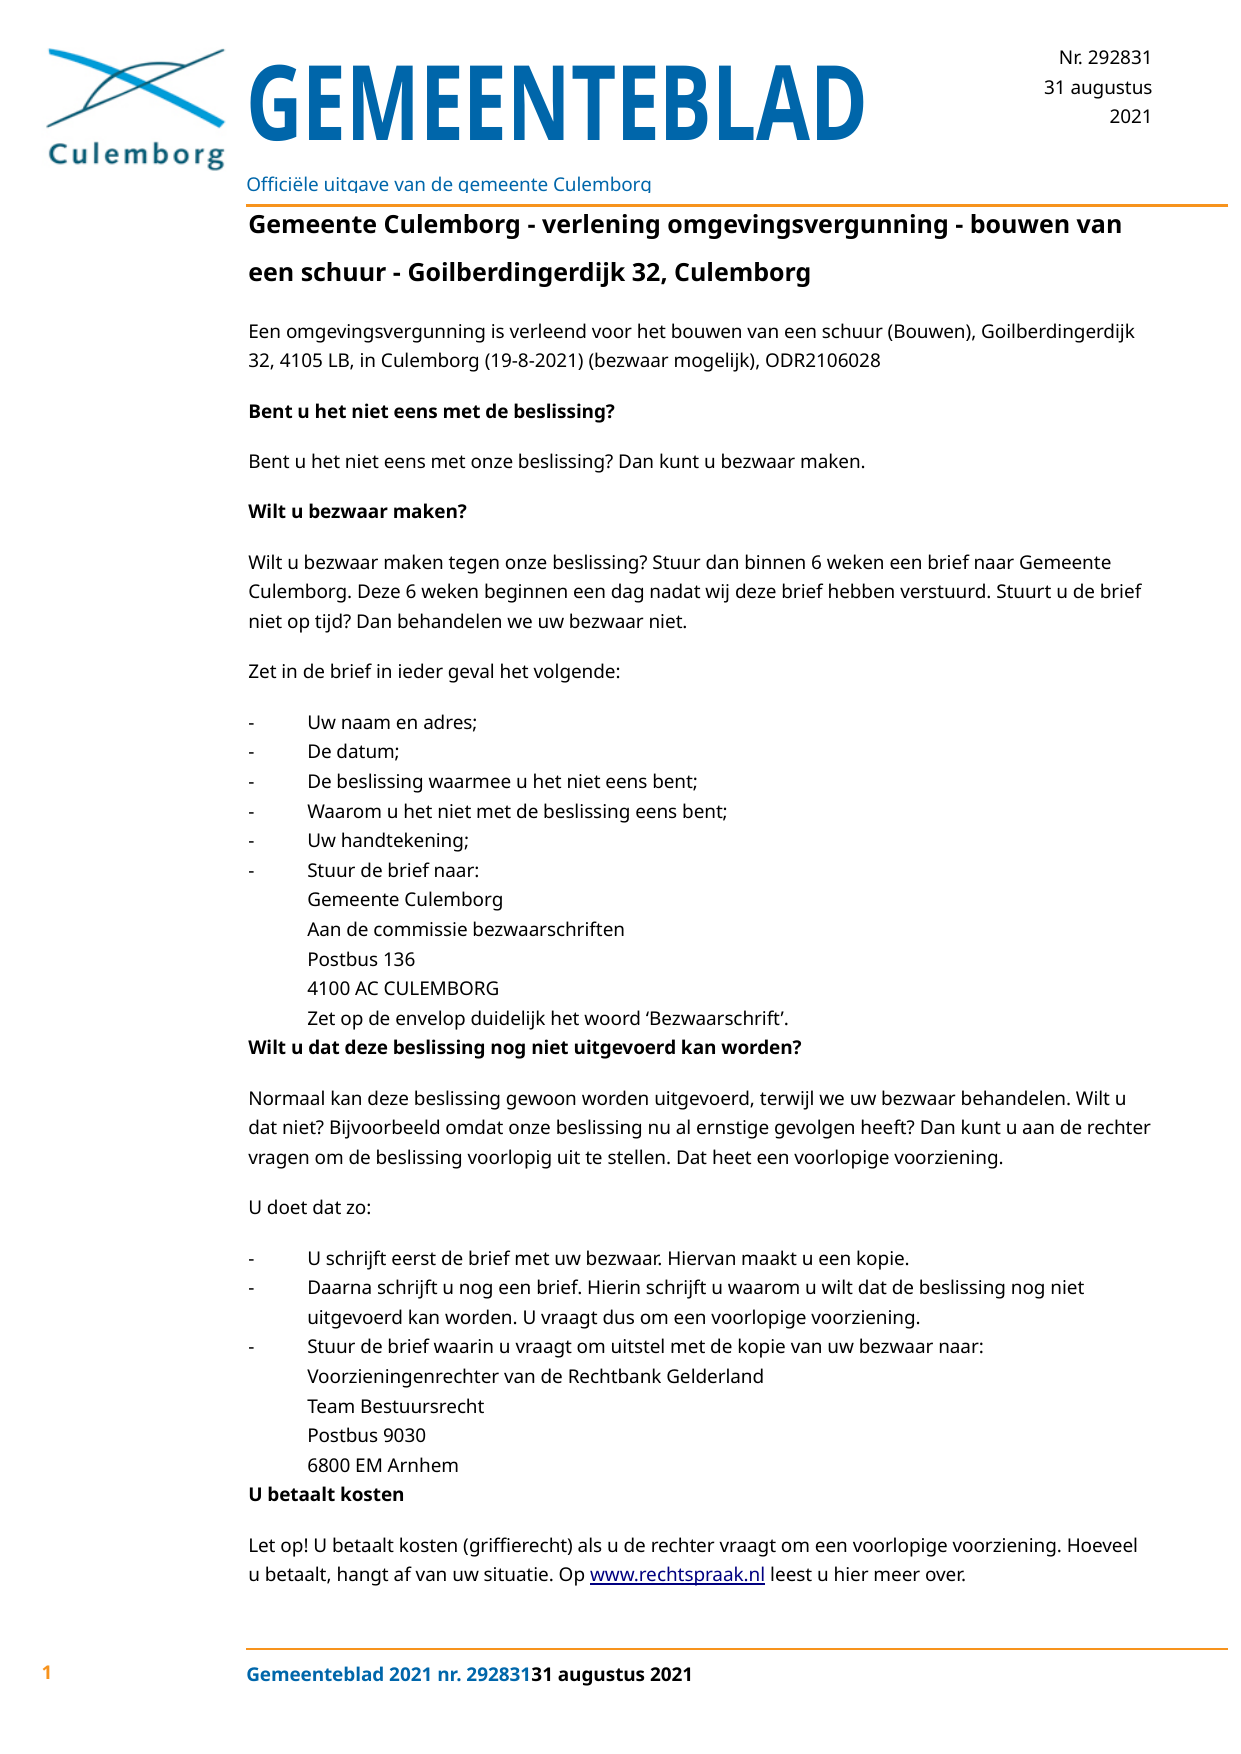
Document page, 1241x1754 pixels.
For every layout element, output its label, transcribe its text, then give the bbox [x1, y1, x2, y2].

text Wilt u bezwaar maken? [248, 499, 1152, 524]
list Zet op de envelop duidelijk het woord ‘Bezwaarschrift’. [248, 1005, 1152, 1031]
text U betaalt kosten [248, 1482, 1152, 1507]
text Bent u het niet eens met onze beslissing? Dan kunt u bezwaar maken. [248, 448, 1152, 474]
text Zet in de brief in ieder geval het volgende: [248, 659, 1152, 684]
list Postbus 9030 [248, 1422, 1152, 1448]
text Wilt u dat deze beslissing nog niet uitgevoerd kan worden? [248, 1034, 1152, 1060]
list 6800 EM Arnhem [248, 1452, 1152, 1478]
list Daarna schrijft u nog een brief. Hierin schrijft u waarom u wilt dat de beslissing nog niet uitgevoerd kan worden. U vraagt dus om een voorlopige voorziening. [248, 1274, 1152, 1330]
list Team Bestuursrecht [248, 1393, 1152, 1419]
text Een omgevingsvergunning is verleend voor het bouwen van een schuur (Bouwen), Goilberdingerdijk 32, 4105 LB, in Culemborg (19-8-2021) (bezwaar mogelijk), ODR2106028 [248, 318, 1152, 373]
list Uw handtekening; [248, 827, 1152, 853]
picture [41, 47, 231, 172]
list Stuur de brief waarin u vraagt om uitstel met de kopie van uw bezwaar naar: [248, 1334, 1152, 1359]
list Voorzieningenrechter van de Rechtbank Gelderland [248, 1363, 1152, 1389]
list Postbus 136 [248, 946, 1152, 972]
text Wilt u bezwaar maken tegen onze beslissing? Stuur dan binnen 6 weken een brief naar Gemeente Culemborg. Deze 6 weken beginnen een dag nadat wij deze brief hebben verstuurd. Stuurt u de brief niet op tijd? Dan behandelen we uw bezwaar niet. [248, 549, 1152, 634]
text Let op! U betaalt kosten (griffierecht) als u de rechter vraagt om een voorlopige voorziening. Hoeveel u betaalt, hangt af van uw situatie. Op www.rechtspraak.nl leest u hier meer over. [248, 1532, 1152, 1587]
text Gemeente Culemborg - verlening omgevingsvergunning - bouwen van een schuur - Goilberdingerdijk 32, Culemborg [248, 207, 1152, 288]
list De datum; [248, 739, 1152, 764]
text U doet dat zo: [248, 1194, 1152, 1220]
list Aan de commissie bezwaarschriften [248, 916, 1152, 942]
text Normaal kan deze beslissing gewoon worden uitgevoerd, terwijl we uw bezwaar behandelen. Wilt u dat niet? Bijvoorbeeld omdat onze beslissing nu al ernstige gevolgen heeft? Dan kunt u aan de rechter vragen om de beslissing voorlopig uit te stellen. Dat heet een voorlopige voorziening. [248, 1085, 1152, 1170]
list Uw naam en adres; [248, 709, 1152, 735]
list De beslissing waarmee u het niet eens bent; [248, 768, 1152, 794]
list Stuur de brief naar: [248, 857, 1152, 883]
list Gemeente Culemborg [248, 887, 1152, 912]
list U schrijft eerst de brief met uw bezwaar. Hiervan maakt u een kopie. [248, 1245, 1152, 1271]
text Bent u het niet eens met de beslissing? [248, 398, 1152, 424]
list Waarom u het niet met de beslissing eens bent; [248, 798, 1152, 824]
list 4100 AC CULEMBORG [248, 975, 1152, 1001]
